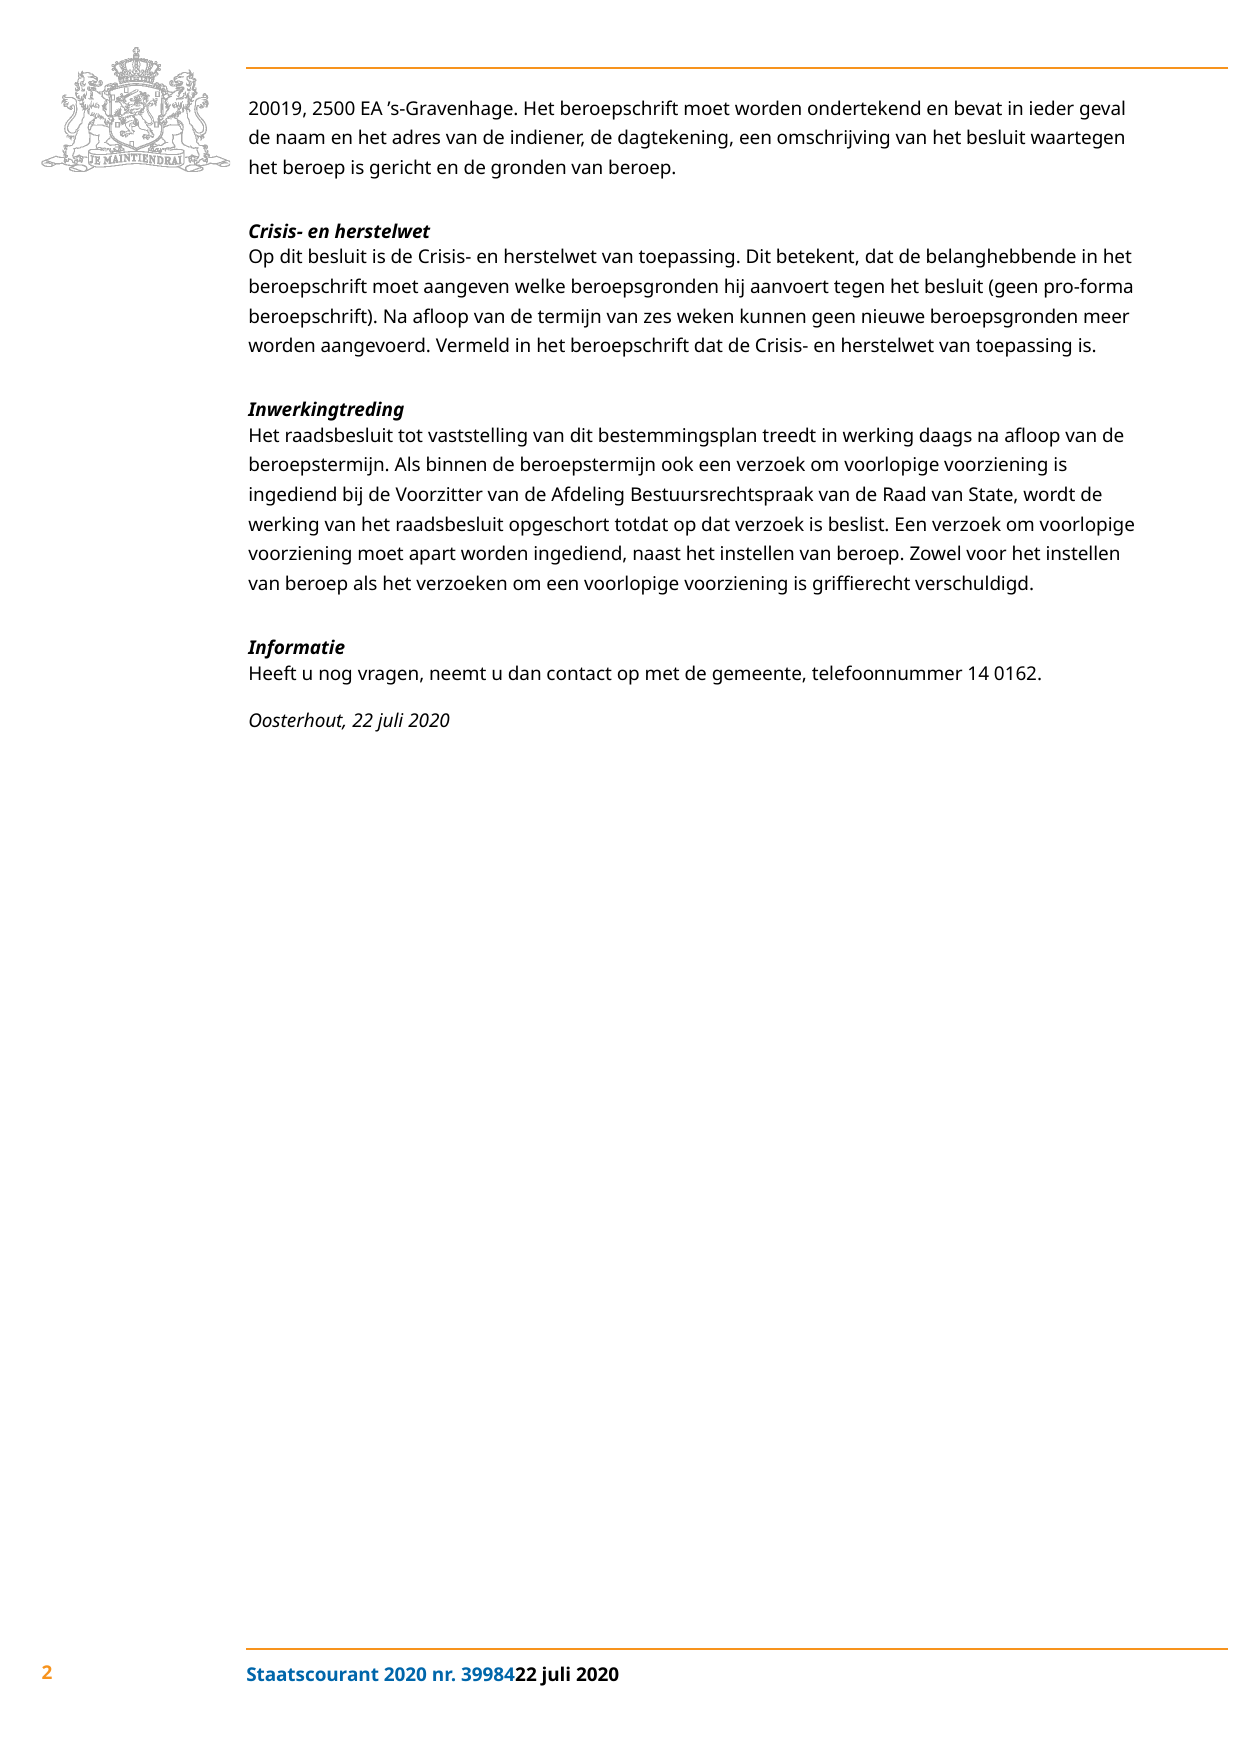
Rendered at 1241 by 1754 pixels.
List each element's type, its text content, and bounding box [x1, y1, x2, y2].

text 20019, 2500 EA ’s-Gravenhage. Het beroepschrift moet worden ondertekend en bevat in ieder geval de naam en het adres van de indiener, de dagtekening, een omschrijving van het besluit waartegen het beroep is gericht en de gronden van beroep. [248, 95, 1152, 180]
text Crisis- en herstelwet [248, 218, 1152, 244]
picture [41, 47, 231, 172]
text Oosterhout, 22 juli 2020 [248, 707, 1152, 733]
text Inwerkingtreding [248, 396, 1152, 422]
text Heeft u nog vragen, neemt u dan contact op met de gemeente, telefoonnummer 14 0162. [248, 660, 1152, 685]
text Het raadsbesluit tot vaststelling van dit bestemmingsplan treedt in werking daags na afloop van de beroepstermijn. Als binnen de beroepstermijn ook een verzoek om voorlopige voorziening is ingediend bij de Voorzitter van de Afdeling Bestuursrechtspraak van de Raad van State, wordt de werking van het raadsbesluit opgeschort totdat op dat verzoek is beslist. Een verzoek om voorlopige voorziening moet apart worden ingediend, naast het instellen van beroep. Zowel voor het instellen van beroep als het verzoeken om een voorlopige voorziening is griffierecht verschuldigd. [248, 422, 1152, 596]
text Informatie [248, 634, 1152, 660]
text Op dit besluit is de Crisis- en herstelwet van toepassing. Dit betekent, dat de belanghebbende in het beroepschrift moet aangeven welke beroepsgronden hij aanvoert tegen het besluit (geen pro-forma beroepschrift). Na afloop van de termijn van zes weken kunnen geen nieuwe beroepsgronden meer worden aangevoerd. Vermeld in het beroepschrift dat de Crisis- en herstelwet van toepassing is. [248, 244, 1152, 358]
